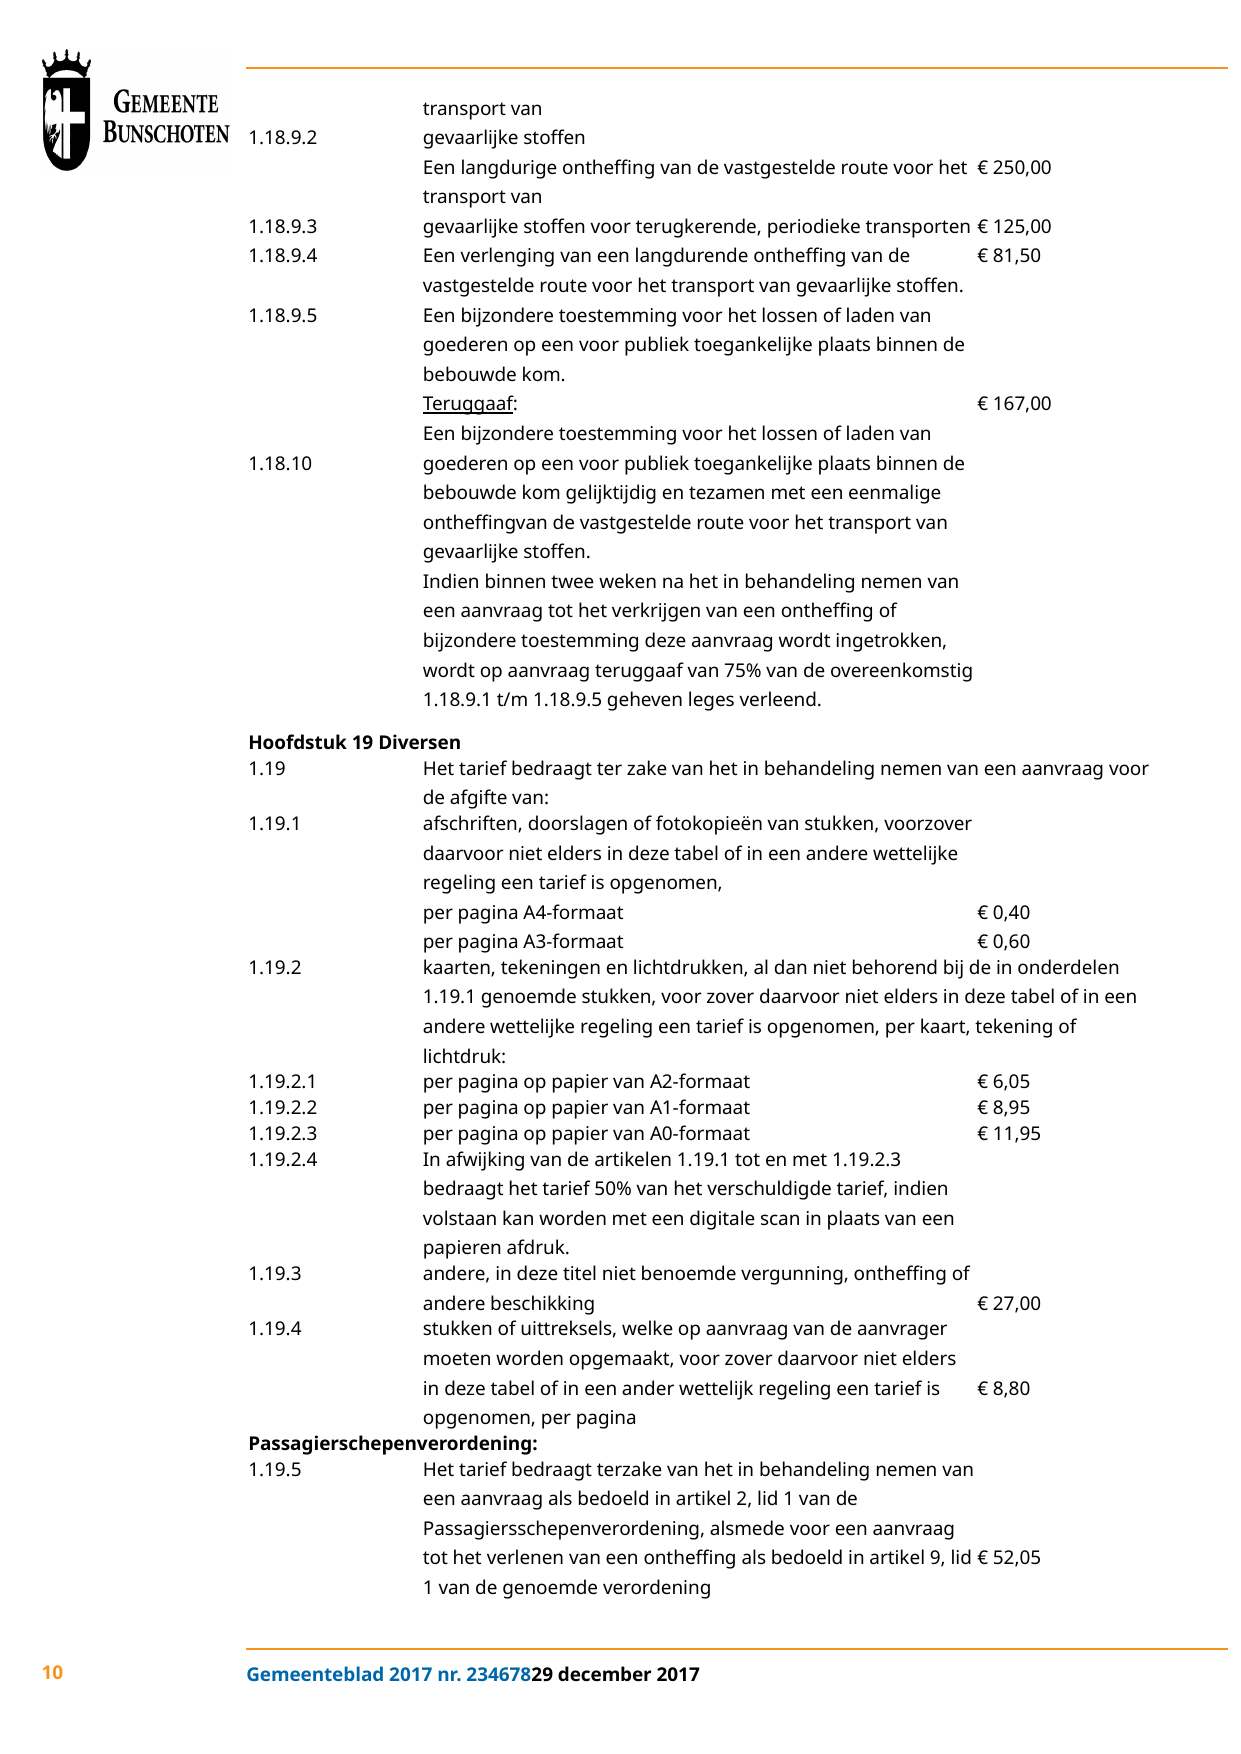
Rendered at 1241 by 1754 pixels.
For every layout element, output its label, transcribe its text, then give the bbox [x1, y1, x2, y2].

table_header Het tarief bedraagt ter zake van het in behandeling nemen van een aanvraag voor de afgifte van: [423, 755, 1152, 810]
table_cell 1.19.4 [248, 1316, 423, 1430]
table_cell 1.18.9.2 1.18.9.3 1.18.9.4 1.18.9.5 1.18.10 [248, 95, 423, 712]
table_cell € 8,80 [977, 1316, 1152, 1430]
table_cell kaarten, tekeningen en lichtdrukken, al dan niet behorend bij de in onderdelen 1.19.1 genoemde stukken, voor zover daarvoor niet elders in deze tabel of in een andere wettelijke regeling een tarief is opgenomen, per kaart, tekening of lichtdruk: [423, 954, 1152, 1069]
table_cell [977, 1146, 1152, 1260]
table_cell transport van gevaarlijke stoffen Een langdurige ontheffing van de vastgestelde route voor het transport van gevaarlijke stoffen voor terugkerende, periodieke transporten Een verlenging van een langdurende ontheffing van de vastgestelde route voor het transport van gevaarlijke stoffen. Een bijzondere toestemming voor het lossen of laden van goederen op een voor publiek toegankelijke plaats binnen de bebouwde kom. Teruggaaf: Een bijzondere toestemming voor het lossen of laden van goederen op een voor publiek toegankelijke plaats binnen de bebouwde kom gelijktijdig en tezamen met een eenmalige ontheffingvan de vastgestelde route voor het transport van gevaarlijke stoffen. Indien binnen twee weken na het in behandeling nemen van een aanvraag tot het verkrijgen van een ontheffing of bijzondere toestemming deze aanvraag wordt ingetrokken, wordt op aanvraag teruggaaf van 75% van de overeenkomstig 1.18.9.1 t/m 1.18.9.5 geheven leges verleend. [423, 95, 977, 712]
table_cell € 52,05 [977, 1456, 1152, 1600]
table_header 1.19 [248, 755, 423, 810]
table_cell 1.19.2.1 [248, 1069, 423, 1094]
table_cell 1.19.2.2 [248, 1094, 423, 1120]
table_cell 1.19.2 [248, 954, 423, 1069]
text Hoofdstuk 19 Diversen [248, 729, 1152, 755]
picture [41, 47, 231, 172]
table_cell Het tarief bedraagt terzake van het in behandeling nemen van een aanvraag als bedoeld in artikel 2, lid 1 van de Passagiersschepenverordening, alsmede voor een aanvraag tot het verlenen van een ontheffing als bedoeld in artikel 9, lid 1 van de genoemde verordening [423, 1456, 977, 1600]
table_cell 1.19.1 [248, 810, 423, 954]
table_cell 1.19.3 [248, 1260, 423, 1316]
table_cell 1.19.2.4 [248, 1146, 423, 1260]
table_cell Passagierschepenverordening: [248, 1430, 1152, 1456]
table_cell € 27,00 [977, 1260, 1152, 1316]
table_cell andere, in deze titel niet benoemde vergunning, ontheffing of andere beschikking [423, 1260, 977, 1316]
table_cell per pagina op papier van A2-formaat [423, 1069, 977, 1094]
table_cell € 8,95 [977, 1094, 1152, 1120]
table_cell € 11,95 [977, 1120, 1152, 1146]
table_cell € 0,40 € 0,60 [977, 810, 1152, 954]
table_cell 1.19.5 [248, 1456, 423, 1600]
table_cell 1.19.2.3 [248, 1120, 423, 1146]
table_cell per pagina op papier van A1-formaat [423, 1094, 977, 1120]
table_cell per pagina op papier van A0-formaat [423, 1120, 977, 1146]
table_cell € 250,00 € 125,00 € 81,50 € 167,00 [977, 95, 1152, 712]
table_cell € 6,05 [977, 1069, 1152, 1094]
table_cell afschriften, doorslagen of fotokopieën van stukken, voorzover daarvoor niet elders in deze tabel of in een andere wettelijke regeling een tarief is opgenomen, per pagina A4-formaat per pagina A3-formaat [423, 810, 977, 954]
table_cell In afwijking van de artikelen 1.19.1 tot en met 1.19.2.3 bedraagt het tarief 50% van het verschuldigde tarief, indien volstaan kan worden met een digitale scan in plaats van een papieren afdruk. [423, 1146, 977, 1260]
table_cell stukken of uittreksels, welke op aanvraag van de aanvrager moeten worden opgemaakt, voor zover daarvoor niet elders in deze tabel of in een ander wettelijk regeling een tarief is opgenomen, per pagina [423, 1316, 977, 1430]
